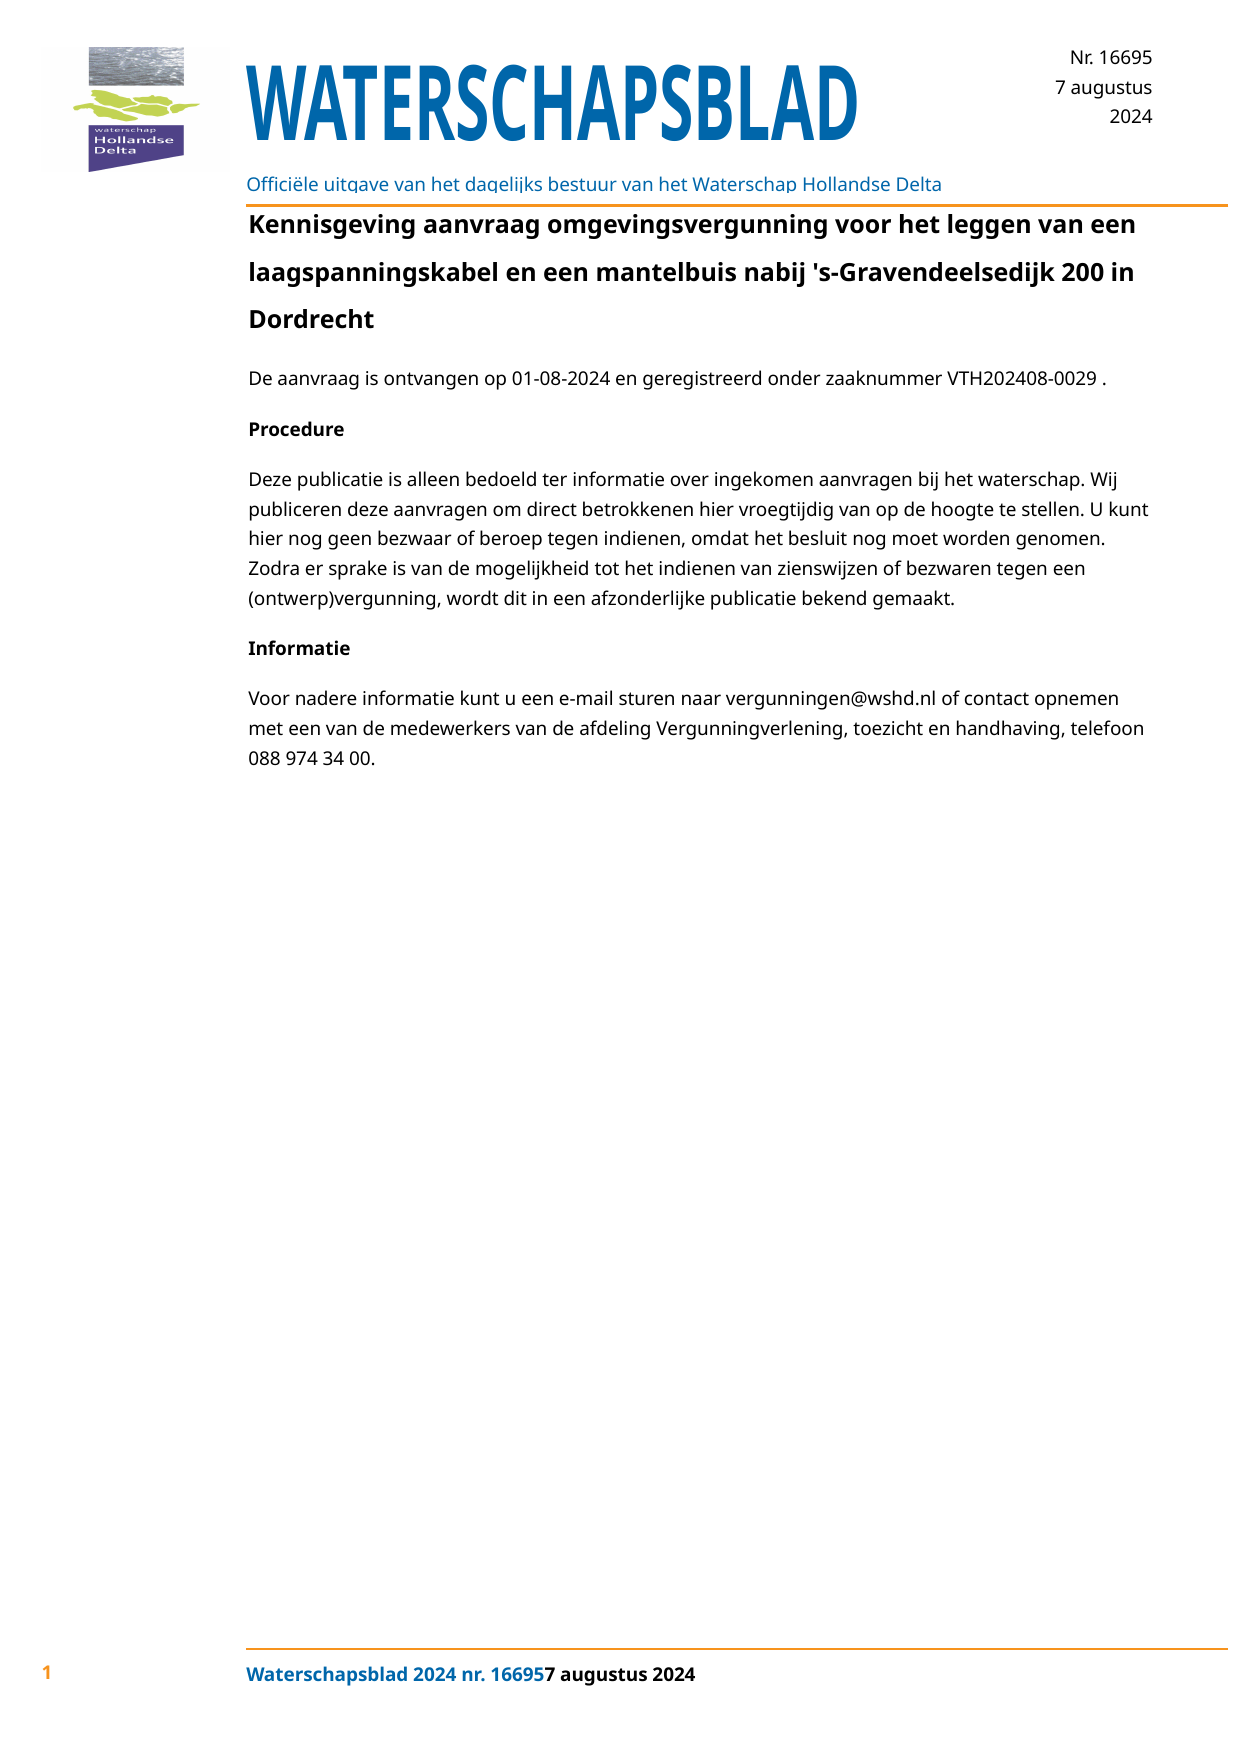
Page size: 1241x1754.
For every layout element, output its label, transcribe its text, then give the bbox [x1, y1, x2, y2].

text Procedure [248, 416, 1152, 442]
text Kennisgeving aanvraag omgevingsvergunning voor het leggen van een laagspanningskabel en een mantelbuis nabij 's-Gravendeelsedijk 200 in Dordrecht [248, 207, 1152, 336]
text Deze publicatie is alleen bedoeld ter informatie over ingekomen aanvragen bij het waterschap. Wij publiceren deze aanvragen om direct betrokkenen hier vroegtijdig van op de hoogte te stellen. U kunt hier nog geen bezwaar of beroep tegen indienen, omdat het besluit nog moet worden genomen. Zodra er sprake is van de mogelijkheid tot het indienen van zienswijzen of bezwaren tegen een (ontwerp)vergunning, wordt dit in een afzonderlijke publicatie bekend gemaakt. [248, 466, 1152, 610]
text Voor nadere informatie kunt u een e-mail sturen naar vergunningen@wshd.nl of contact opnemen met een van de medewerkers van de afdeling Vergunningverlening, toezicht en handhaving, telefoon 088 974 34 00. [248, 686, 1152, 770]
text Informatie [248, 635, 1152, 661]
picture [41, 47, 231, 172]
text De aanvraag is ontvangen op 01-08-2024 en geregistreerd onder zaaknummer VTH202408-0029 . [248, 366, 1152, 391]
